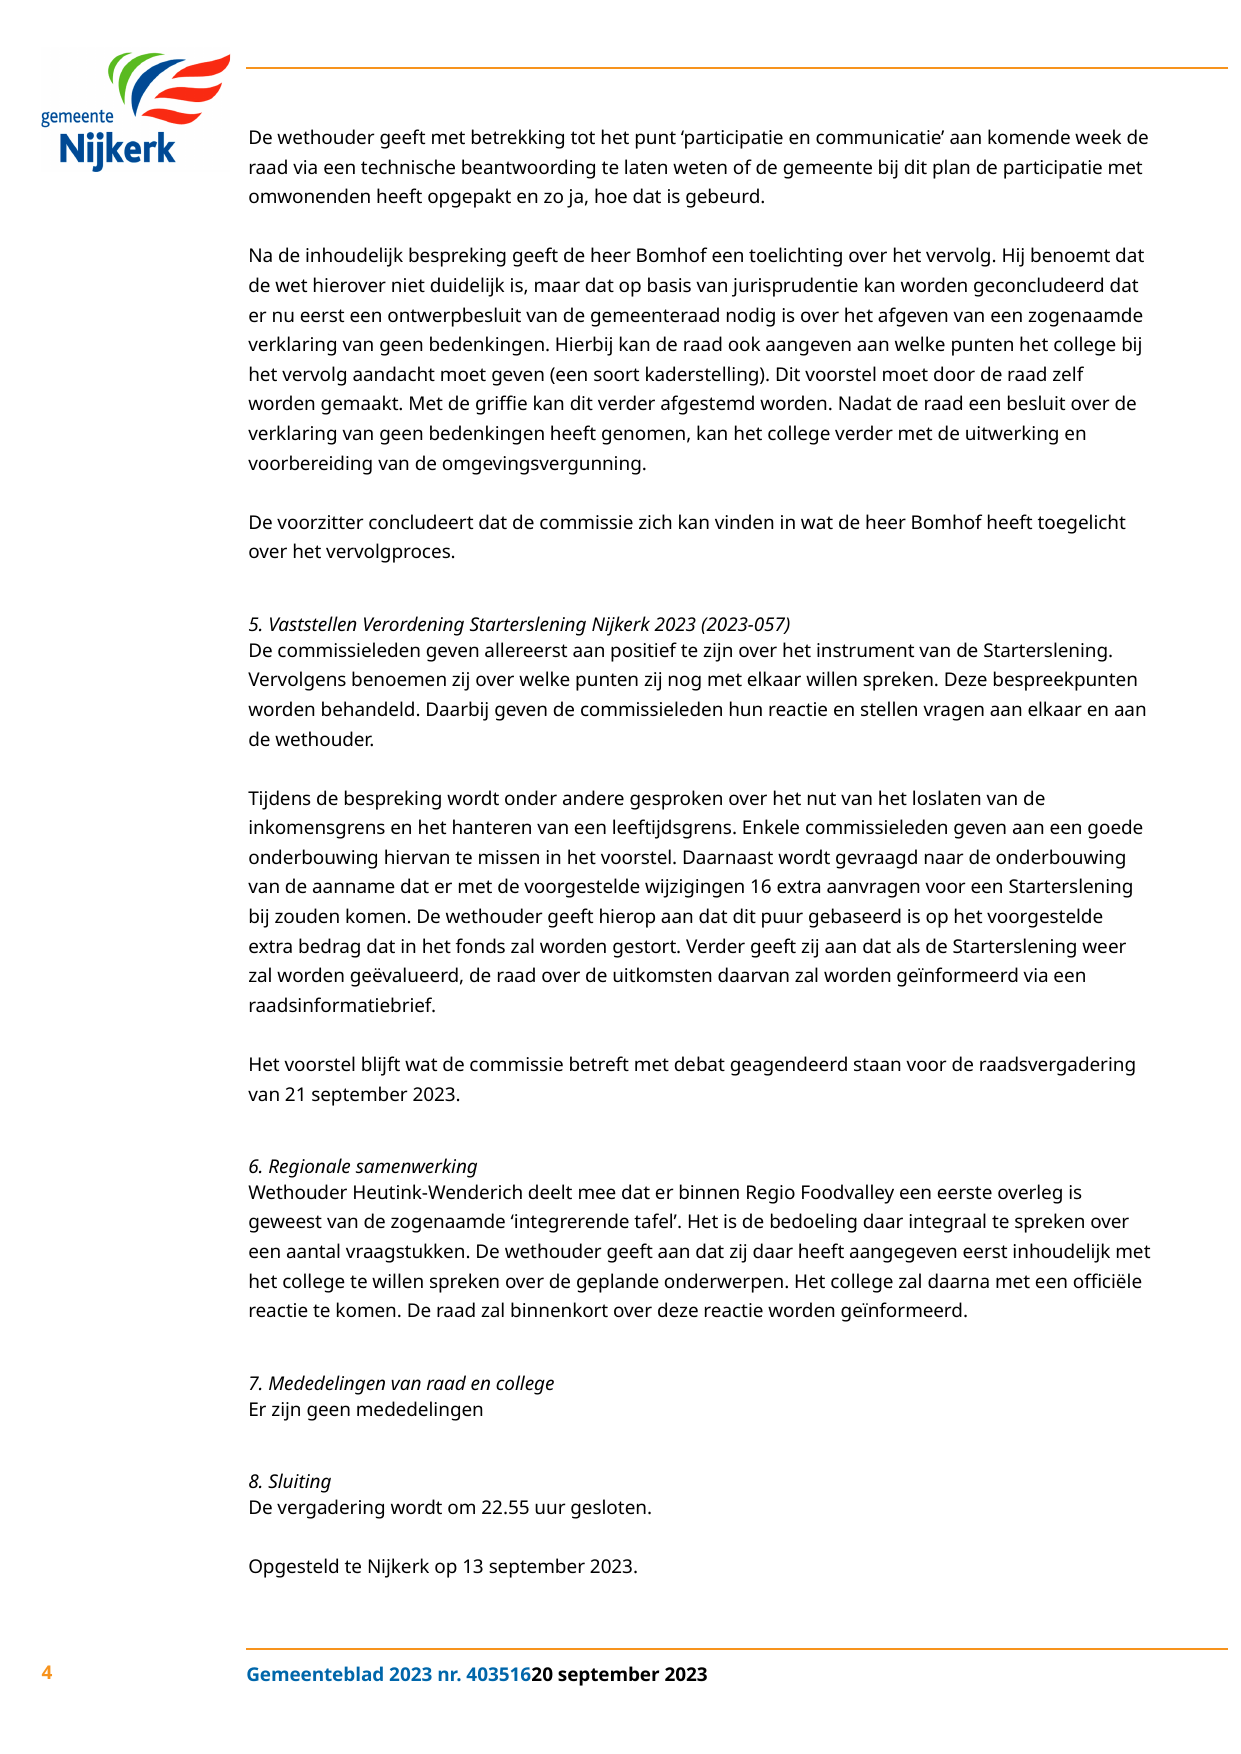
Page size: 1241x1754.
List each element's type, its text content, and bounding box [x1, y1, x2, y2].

text Opgesteld te Nijkerk op 13 september 2023. [248, 1553, 1152, 1579]
text De voorzitter concludeert dat de commissie zich kan vinden in wat de heer Bomhof heeft toegelicht over het vervolgproces. [248, 509, 1152, 564]
text 7. Mededelingen van raad en college [248, 1370, 1152, 1396]
text Er zijn geen mededelingen [248, 1396, 1152, 1422]
text Na de inhoudelijk bespreking geeft de heer Bomhof een toelichting over het vervolg. Hij benoemt dat de wet hierover niet duidelijk is, maar dat op basis van jurisprudentie kan worden geconcludeerd dat er nu eerst een ontwerpbesluit van de gemeenteraad nodig is over het afgeven van een zogenaamde verklaring van geen bedenkingen. Hierbij kan de raad ook aangeven aan welke punten het college bij het vervolg aandacht moet geven (een soort kaderstelling). Dit voorstel moet door de raad zelf worden gemaakt. Met de griffie kan dit verder afgestemd worden. Nadat de raad een besluit over de verklaring van geen bedenkingen heeft genomen, kan het college verder met de uitwerking en voorbereiding van de omgevingsvergunning. [248, 243, 1152, 476]
text 5. Vaststellen Verordening Starterslening Nijkerk 2023 (2023-057) [248, 611, 1152, 637]
picture [41, 47, 231, 172]
text Tijdens de bespreking wordt onder andere gesproken over het nut van het loslaten van de inkomensgrens en het hanteren van een leeftijdsgrens. Enkele commissieleden geven aan een goede onderbouwing hiervan te missen in het voorstel. Daarnaast wordt gevraagd naar de onderbouwing van de aanname dat er met de voorgestelde wijzigingen 16 extra aanvragen voor een Starterslening bij zouden komen. De wethouder geeft hierop aan dat dit puur gebaseerd is op het voorgestelde extra bedrag dat in het fonds zal worden gestort. Verder geeft zij aan dat als de Starterslening weer zal worden geëvalueerd, de raad over de uitkomsten daarvan zal worden geïnformeerd via een raadsinformatiebrief. [248, 785, 1152, 1018]
text 8. Sluiting [248, 1469, 1152, 1494]
text De commissieleden geven allereerst aan positief te zijn over het instrument van de Starterslening. Vervolgens benoemen zij over welke punten zij nog met elkaar willen spreken. Deze bespreekpunten worden behandeld. Daarbij geven de commissieleden hun reactie en stellen vragen aan elkaar en aan de wethouder. [248, 637, 1152, 751]
text Wethouder Heutink-Wenderich deelt mee dat er binnen Regio Foodvalley een eerste overleg is geweest van de zogenaamde ‘integrerende tafel’. Het is de bedoeling daar integraal te spreken over een aantal vraagstukken. De wethouder geeft aan dat zij daar heeft aangegeven eerst inhoudelijk met het college te willen spreken over de geplande onderwerpen. Het college zal daarna met een officiële reactie te komen. De raad zal binnenkort over deze reactie worden geïnformeerd. [248, 1179, 1152, 1323]
text De vergadering wordt om 22.55 uur gesloten. [248, 1494, 1152, 1520]
text De wethouder geeft met betrekking tot het punt ‘participatie en communicatie’ aan komende week de raad via een technische beantwoording te laten weten of de gemeente bij dit plan de participatie met omwonenden heeft opgepakt en zo ja, hoe dat is gebeurd. [248, 124, 1152, 209]
text 6. Regionale samenwerking [248, 1153, 1152, 1179]
text Het voorstel blijft wat de commissie betreft met debat geagendeerd staan voor de raadsvergadering van 21 september 2023. [248, 1051, 1152, 1106]
